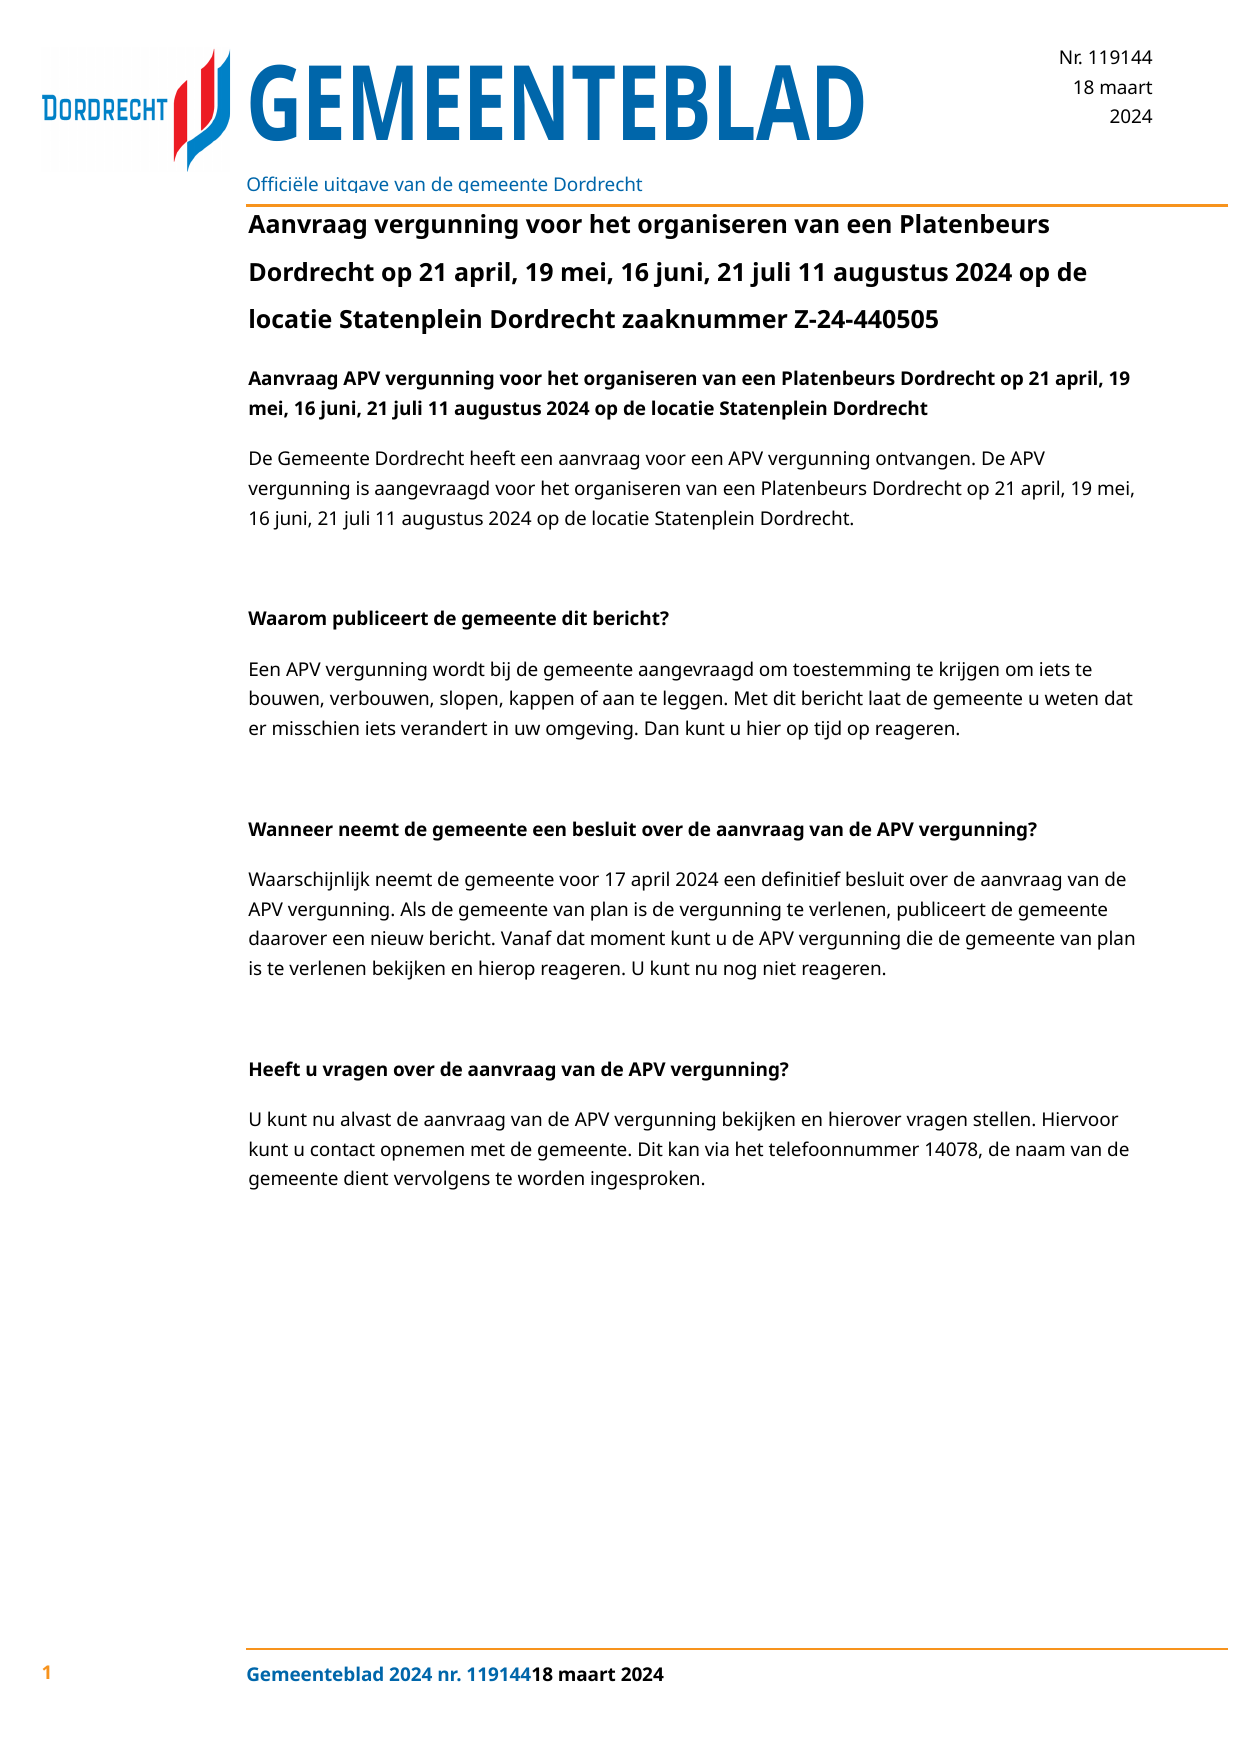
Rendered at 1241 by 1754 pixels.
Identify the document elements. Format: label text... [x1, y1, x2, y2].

text Een APV vergunning wordt bij de gemeente aangevraagd om toestemming te krijgen om iets te bouwen, verbouwen, slopen, kappen of aan te leggen. Met dit bericht laat de gemeente u weten dat er misschien iets verandert in uw omgeving. Dan kunt u hier op tijd op reageren. [248, 656, 1152, 741]
picture [41, 47, 231, 172]
text U kunt nu alvast de aanvraag van de APV vergunning bekijken en hierover vragen stellen. Hiervoor kunt u contact opnemen met de gemeente. Dit kan via het telefoonnummer 14078, de naam van de gemeente dient vervolgens te worden ingesproken. [248, 1106, 1152, 1191]
text De Gemeente Dordrecht heeft een aanvraag voor een APV vergunning ontvangen. De APV vergunning is aangevraagd voor het organiseren van een Platenbeurs Dordrecht op 21 april, 19 mei, 16 juni, 21 juli 11 augustus 2024 op de locatie Statenplein Dordrecht. [248, 446, 1152, 530]
text Heeft u vragen over de aanvraag van de APV vergunning? [248, 1056, 1152, 1082]
text Aanvraag APV vergunning voor het organiseren van een Platenbeurs Dordrecht op 21 april, 19 mei, 16 juni, 21 juli 11 augustus 2024 op de locatie Statenplein Dordrecht [248, 366, 1152, 421]
text Aanvraag vergunning voor het organiseren van een Platenbeurs Dordrecht op 21 april, 19 mei, 16 juni, 21 juli 11 augustus 2024 op de locatie Statenplein Dordrecht zaaknummer Z-24-440505 [248, 207, 1152, 336]
text Wanneer neemt de gemeente een besluit over de aanvraag van de APV vergunning? [248, 816, 1152, 842]
text Waarom publiceert de gemeente dit bericht? [248, 606, 1152, 631]
text Waarschijnlijk neemt de gemeente voor 17 april 2024 een definitief besluit over de aanvraag van de APV vergunning. Als de gemeente van plan is de vergunning te verlenen, publiceert de gemeente daarover een nieuw bericht. Vanaf dat moment kunt u de APV vergunning die de gemeente van plan is te verlenen bekijken en hierop reageren. U kunt nu nog niet reageren. [248, 866, 1152, 981]
